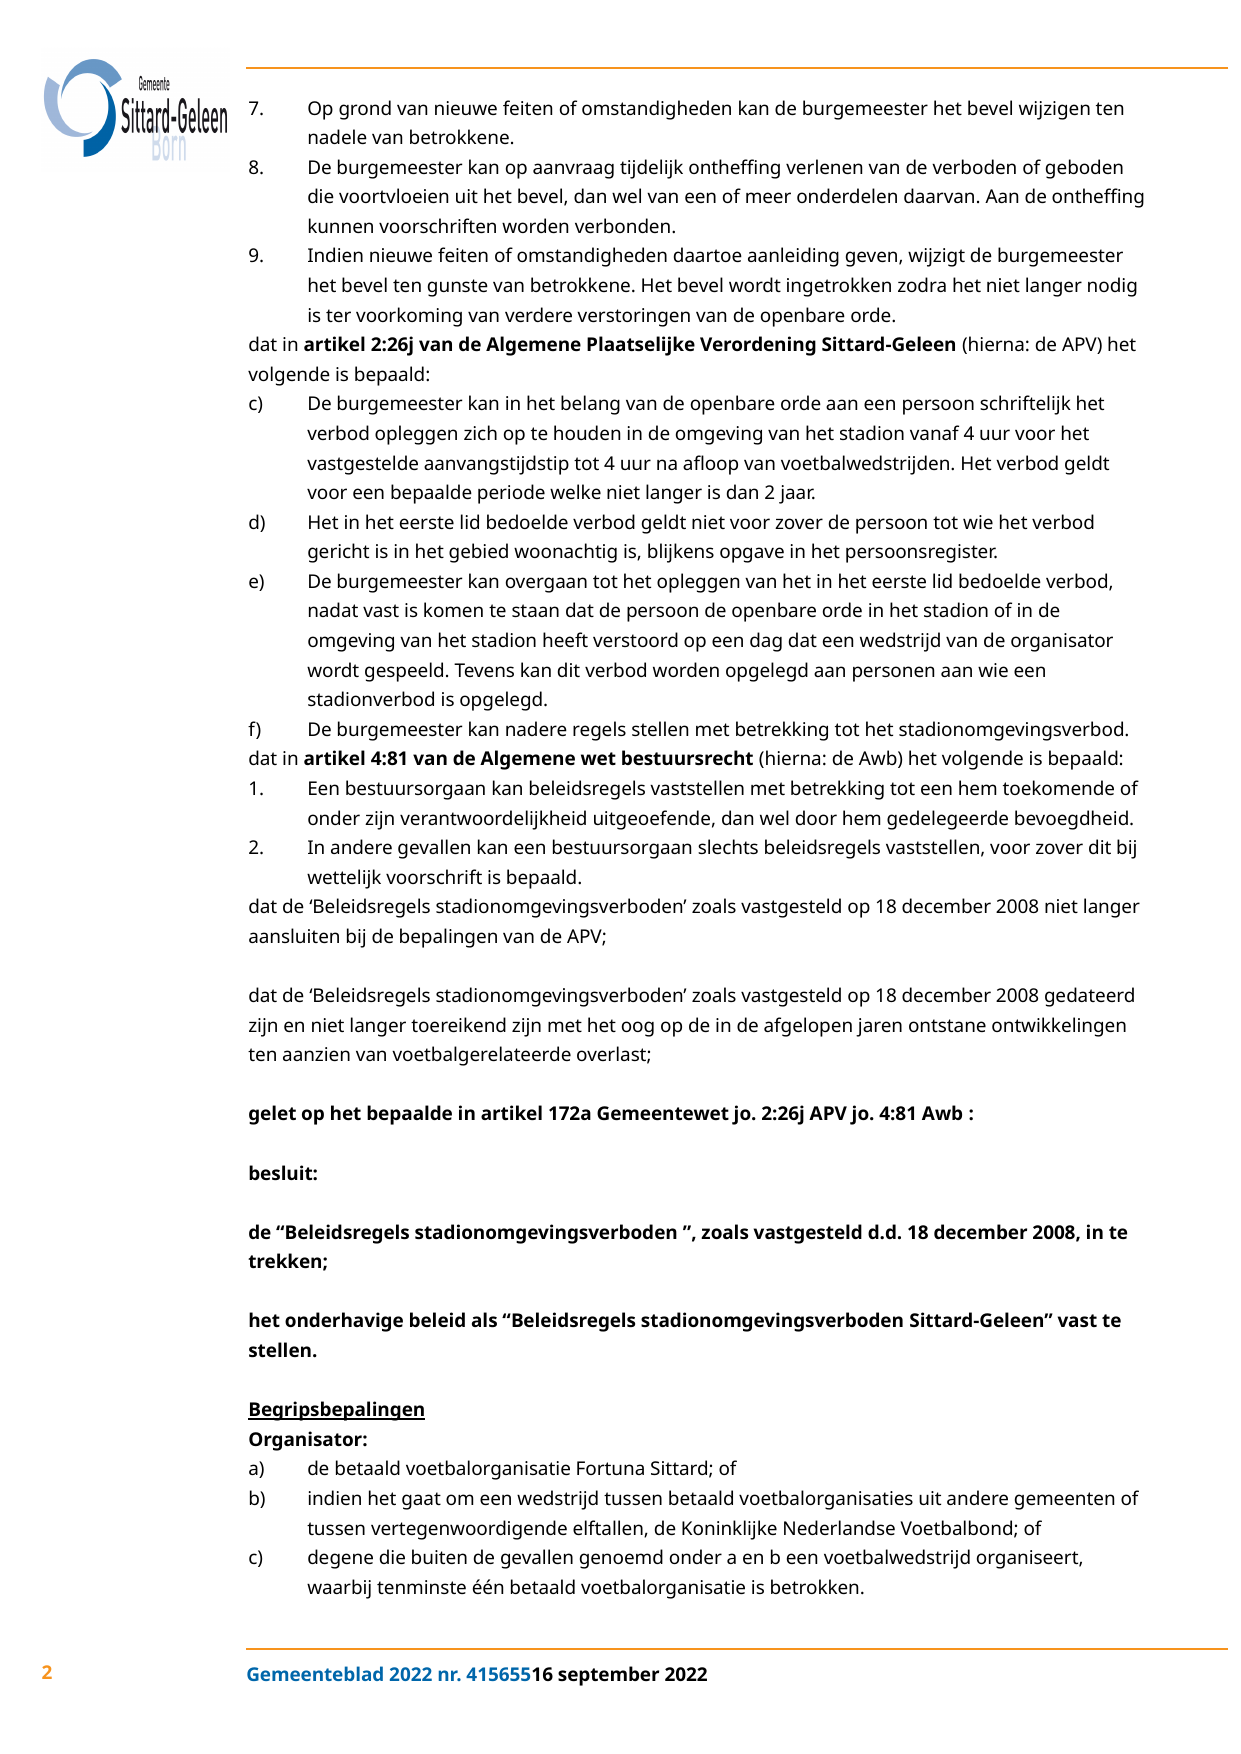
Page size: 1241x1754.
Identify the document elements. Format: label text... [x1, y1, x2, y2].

list de betaald voetbalorganisatie Fortuna Sittard; of [248, 1456, 1152, 1481]
text Organisator: [248, 1426, 1152, 1452]
text dat de ‘Beleidsregels stadionomgevingsverboden’ zoals vastgesteld op 18 december 2008 niet langer aansluiten bij de bepalingen van de APV; [248, 893, 1152, 949]
text besluit: [248, 1160, 1152, 1186]
picture [41, 47, 231, 172]
text dat in artikel 4:81 van de Algemene wet bestuursrecht (hierna: de Awb) het volgende is bepaald: [248, 746, 1152, 771]
list De burgemeester kan overgaan tot het opleggen van het in het eerste lid bedoelde verbod, nadat vast is komen te staan dat de persoon de openbare orde in het stadion of in de omgeving van het stadion heeft verstoord op een dag dat een wedstrijd van de organisator wordt gespeeld. Tevens kan dit verbod worden opgelegd aan personen aan wie een stadionverbod is opgelegd. [248, 568, 1152, 712]
list In andere gevallen kan een bestuursorgaan slechts beleidsregels vaststellen, voor zover dit bij wettelijk voorschrift is bepaald. [248, 834, 1152, 890]
list Op grond van nieuwe feiten of omstandigheden kan de burgemeester het bevel wijzigen ten nadele van betrokkene. [248, 95, 1152, 150]
list Indien nieuwe feiten of omstandigheden daartoe aanleiding geven, wijzigt de burgemeester het bevel ten gunste van betrokkene. Het bevel wordt ingetrokken zodra het niet langer nodig is ter voorkoming van verdere verstoringen van de openbare orde. [248, 243, 1152, 328]
text dat in artikel 2:26j van de Algemene Plaatselijke Verordening Sittard-Geleen (hierna: de APV) het volgende is bepaald: [248, 331, 1152, 387]
list De burgemeester kan in het belang van de openbare orde aan een persoon schriftelijk het verbod opleggen zich op te houden in de omgeving van het stadion vanaf 4 uur voor het vastgestelde aanvangstijdstip tot 4 uur na afloop van voetbalwedstrijden. Het verbod geldt voor een bepaalde periode welke niet langer is dan 2 jaar. [248, 391, 1152, 505]
list degene die buiten de gevallen genoemd onder a en b een voetbalwedstrijd organiseert, waarbij tenminste één betaald voetbalorganisatie is betrokken. [248, 1544, 1152, 1600]
list De burgemeester kan nadere regels stellen met betrekking tot het stadionomgevingsverbod. [248, 716, 1152, 742]
text Begripsbepalingen [248, 1396, 1152, 1422]
text het onderhavige beleid als “Beleidsregels stadionomgevingsverboden Sittard-Geleen” vast te stellen. [248, 1308, 1152, 1363]
text gelet op het bepaalde in artikel 172a Gemeentewet jo. 2:26j APV jo. 4:81 Awb : [248, 1101, 1152, 1126]
list Het in het eerste lid bedoelde verbod geldt niet voor zover de persoon tot wie het verbod gericht is in het gebied woonachtig is, blijkens opgave in het persoonsregister. [248, 509, 1152, 564]
list De burgemeester kan op aanvraag tijdelijk ontheffing verlenen van de verboden of geboden die voortvloeien uit het bevel, dan wel van een of meer onderdelen daarvan. Aan de ontheffing kunnen voorschriften worden verbonden. [248, 154, 1152, 239]
text de “Beleidsregels stadionomgevingsverboden ”, zoals vastgesteld d.d. 18 december 2008, in te trekken; [248, 1219, 1152, 1274]
list indien het gaat om een wedstrijd tussen betaald voetbalorganisaties uit andere gemeenten of tussen vertegenwoordigende elftallen, de Koninklijke Nederlandse Voetbalbond; of [248, 1485, 1152, 1541]
list Een bestuursorgaan kan beleidsregels vaststellen met betrekking tot een hem toekomende of onder zijn verantwoordelijkheid uitgeoefende, dan wel door hem gedelegeerde bevoegdheid. [248, 775, 1152, 831]
text dat de ‘Beleidsregels stadionomgevingsverboden’ zoals vastgesteld op 18 december 2008 gedateerd zijn en niet langer toereikend zijn met het oog op de in de afgelopen jaren ontstane ontwikkelingen ten aanzien van voetbalgerelateerde overlast; [248, 982, 1152, 1067]
